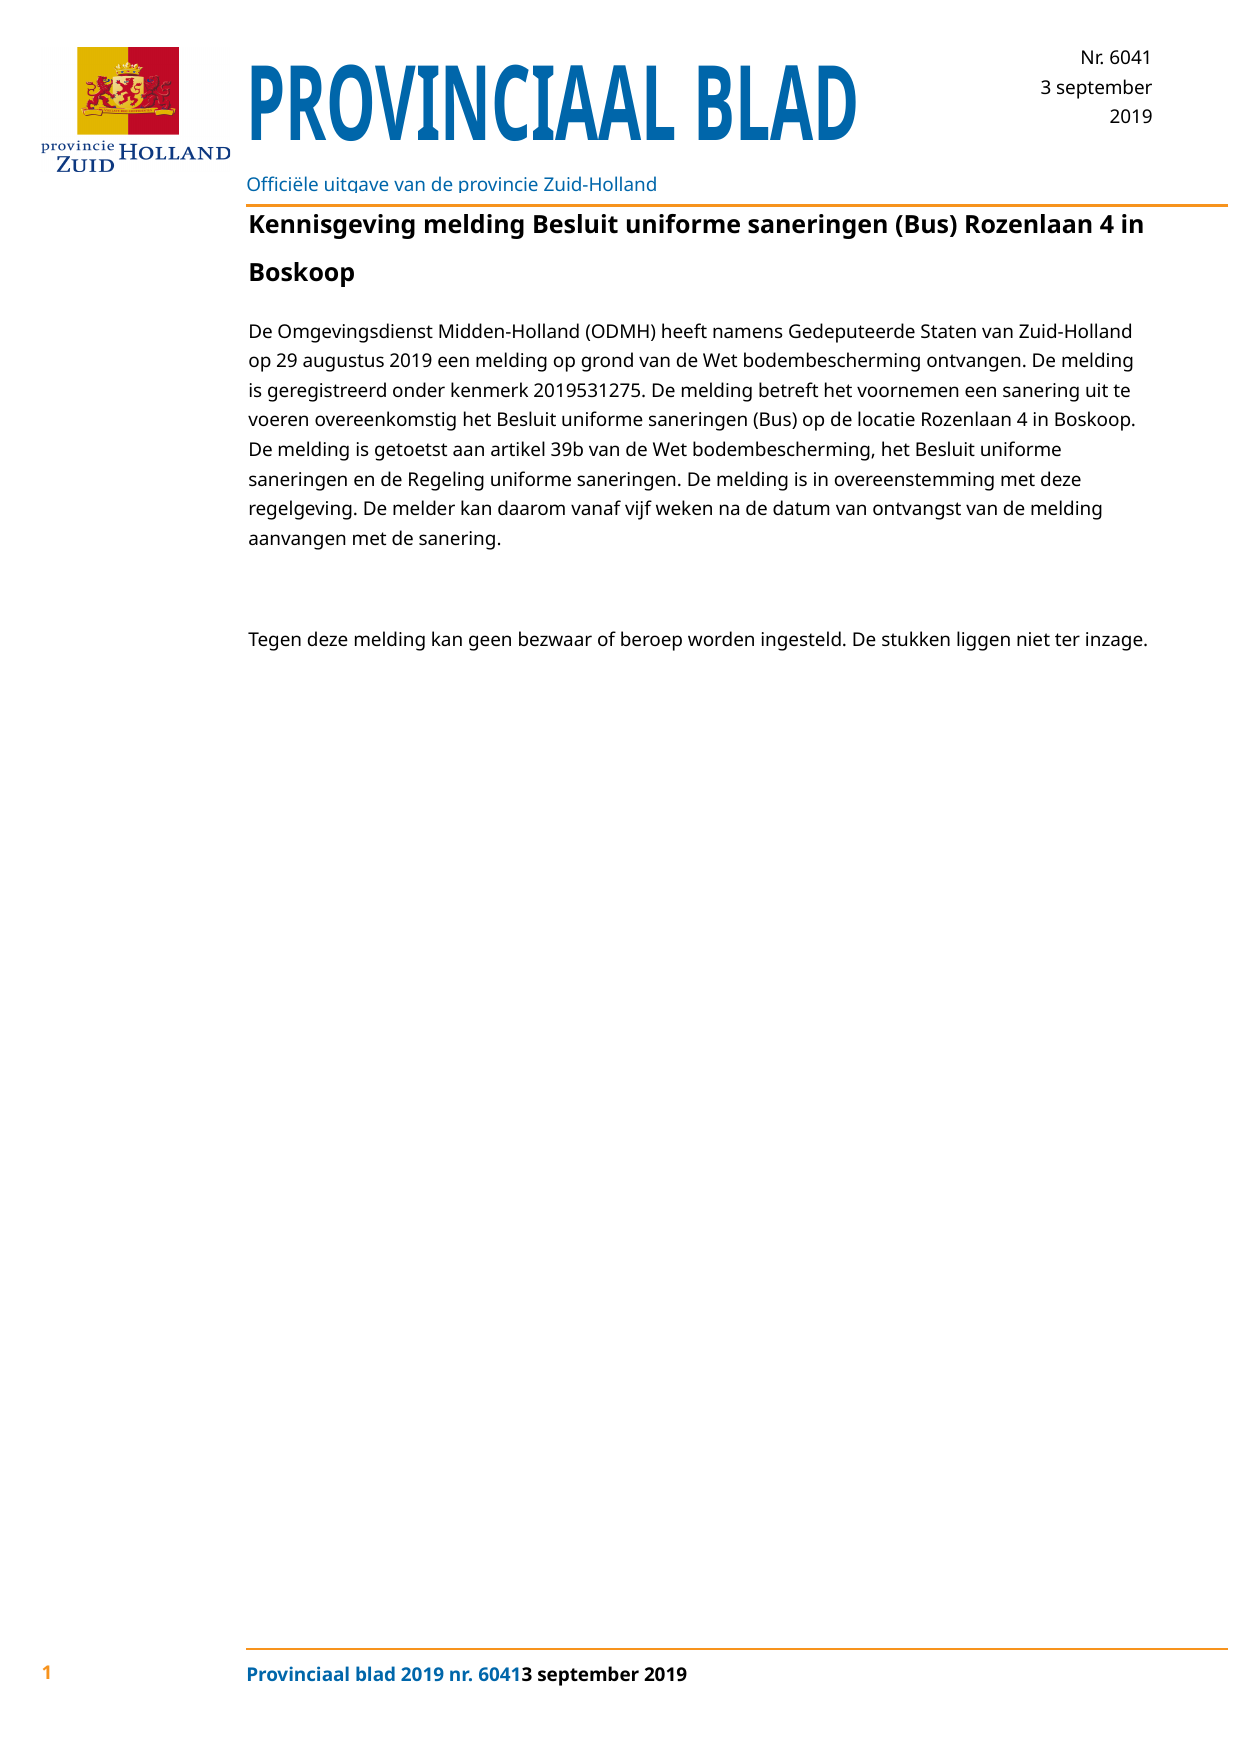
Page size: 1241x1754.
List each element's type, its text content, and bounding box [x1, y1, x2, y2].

text Tegen deze melding kan geen bezwaar of beroep worden ingesteld. De stukken liggen niet ter inzage. [248, 626, 1152, 652]
picture [41, 47, 231, 172]
text Kennisgeving melding Besluit uniforme saneringen (Bus) Rozenlaan 4 in Boskoop [248, 207, 1152, 288]
text De Omgevingsdienst Midden-Holland (ODMH) heeft namens Gedeputeerde Staten van Zuid-Holland op 29 augustus 2019 een melding op grond van de Wet bodembescherming ontvangen. De melding is geregistreerd onder kenmerk 2019531275. De melding betreft het voornemen een sanering uit te voeren overeenkomstig het Besluit uniforme saneringen (Bus) op de locatie Rozenlaan 4 in Boskoop. De melding is getoetst aan artikel 39b van de Wet bodembescherming, het Besluit uniforme saneringen en de Regeling uniforme saneringen. De melding is in overeenstemming met deze regelgeving. De melder kan daarom vanaf vijf weken na de datum van ontvangst van de melding aanvangen met de sanering. [248, 318, 1152, 551]
